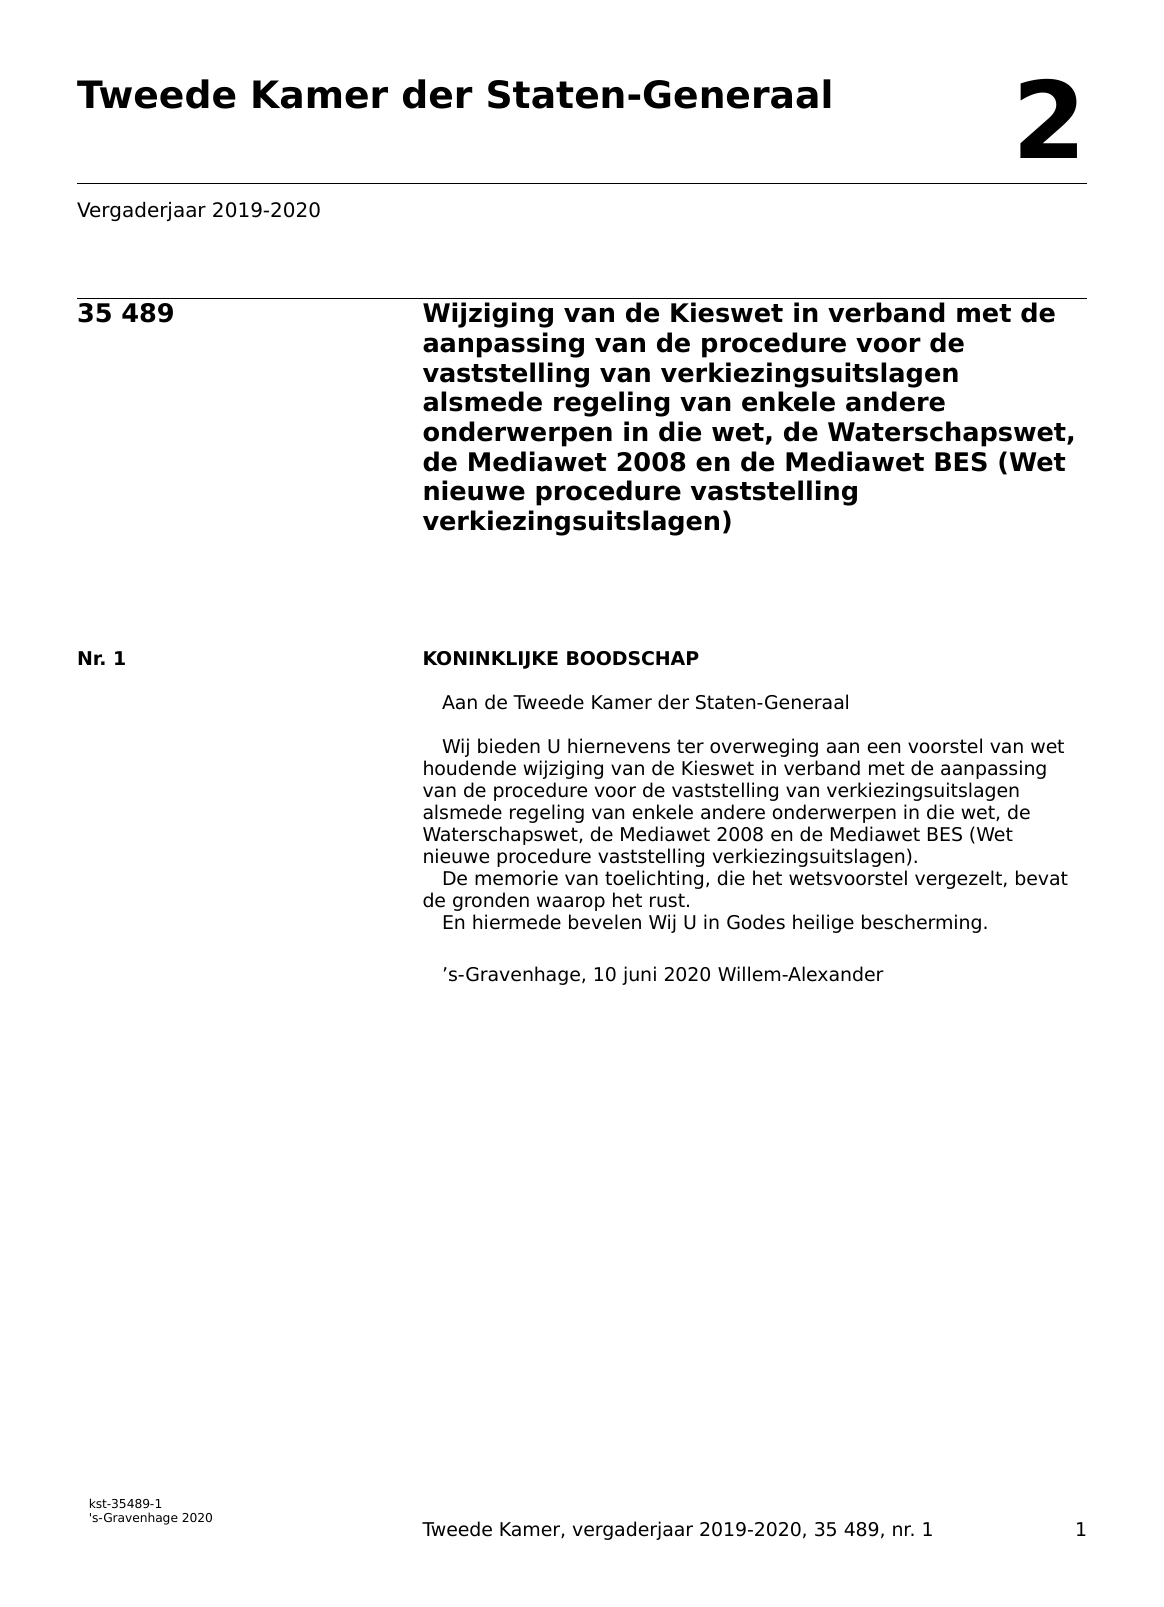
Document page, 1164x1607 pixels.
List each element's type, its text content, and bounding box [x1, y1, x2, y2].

table_cell Vergaderjaar 2019-2020 [77, 184, 1087, 298]
text ’s-Gravenhage, 10 juni 2020 Willem-Alexander [422, 964, 1087, 986]
text De memorie van toelichting, die het wetsvoorstel vergezelt, bevat de gronden waarop het rust. [422, 868, 1087, 912]
text Wij bieden U hiernevens ter overweging aan een voorstel van wet houdende wijziging van de Kieswet in verband met de aanpassing van de procedure voor de vaststelling van verkiezingsuitslagen alsmede regeling van enkele andere onderwerpen in die wet, de Waterschapswet, de Mediawet 2008 en de Mediawet BES (Wet nieuwe procedure vaststelling verkiezingsuitslagen). [422, 736, 1087, 868]
text kst-35489-1 [88, 1497, 323, 1511]
table_header Tweede Kamer der Staten-Generaal [77, 59, 886, 183]
text Aan de Tweede Kamer der Staten-Generaal [422, 692, 1087, 714]
subtitle Nr. 1 KONINKLIJKE BOODSCHAP [77, 647, 1087, 669]
text 's-Gravenhage 2020 [88, 1511, 323, 1525]
text En hiermede bevelen Wij U in Godes heilige bescherming. [422, 912, 1087, 934]
subtitle 35 489 Wijziging van de Kieswet in verband met de aanpassing van de procedure voor de vaststelling van verkiezingsuitslagen alsmede regeling van enkele andere onderwerpen in die wet, de Waterschapswet, de Mediawet 2008 en de Mediawet BES (Wet nieuwe procedure vaststelling verkiezingsuitslagen) [77, 299, 1087, 536]
table_header 2 [886, 59, 1087, 183]
